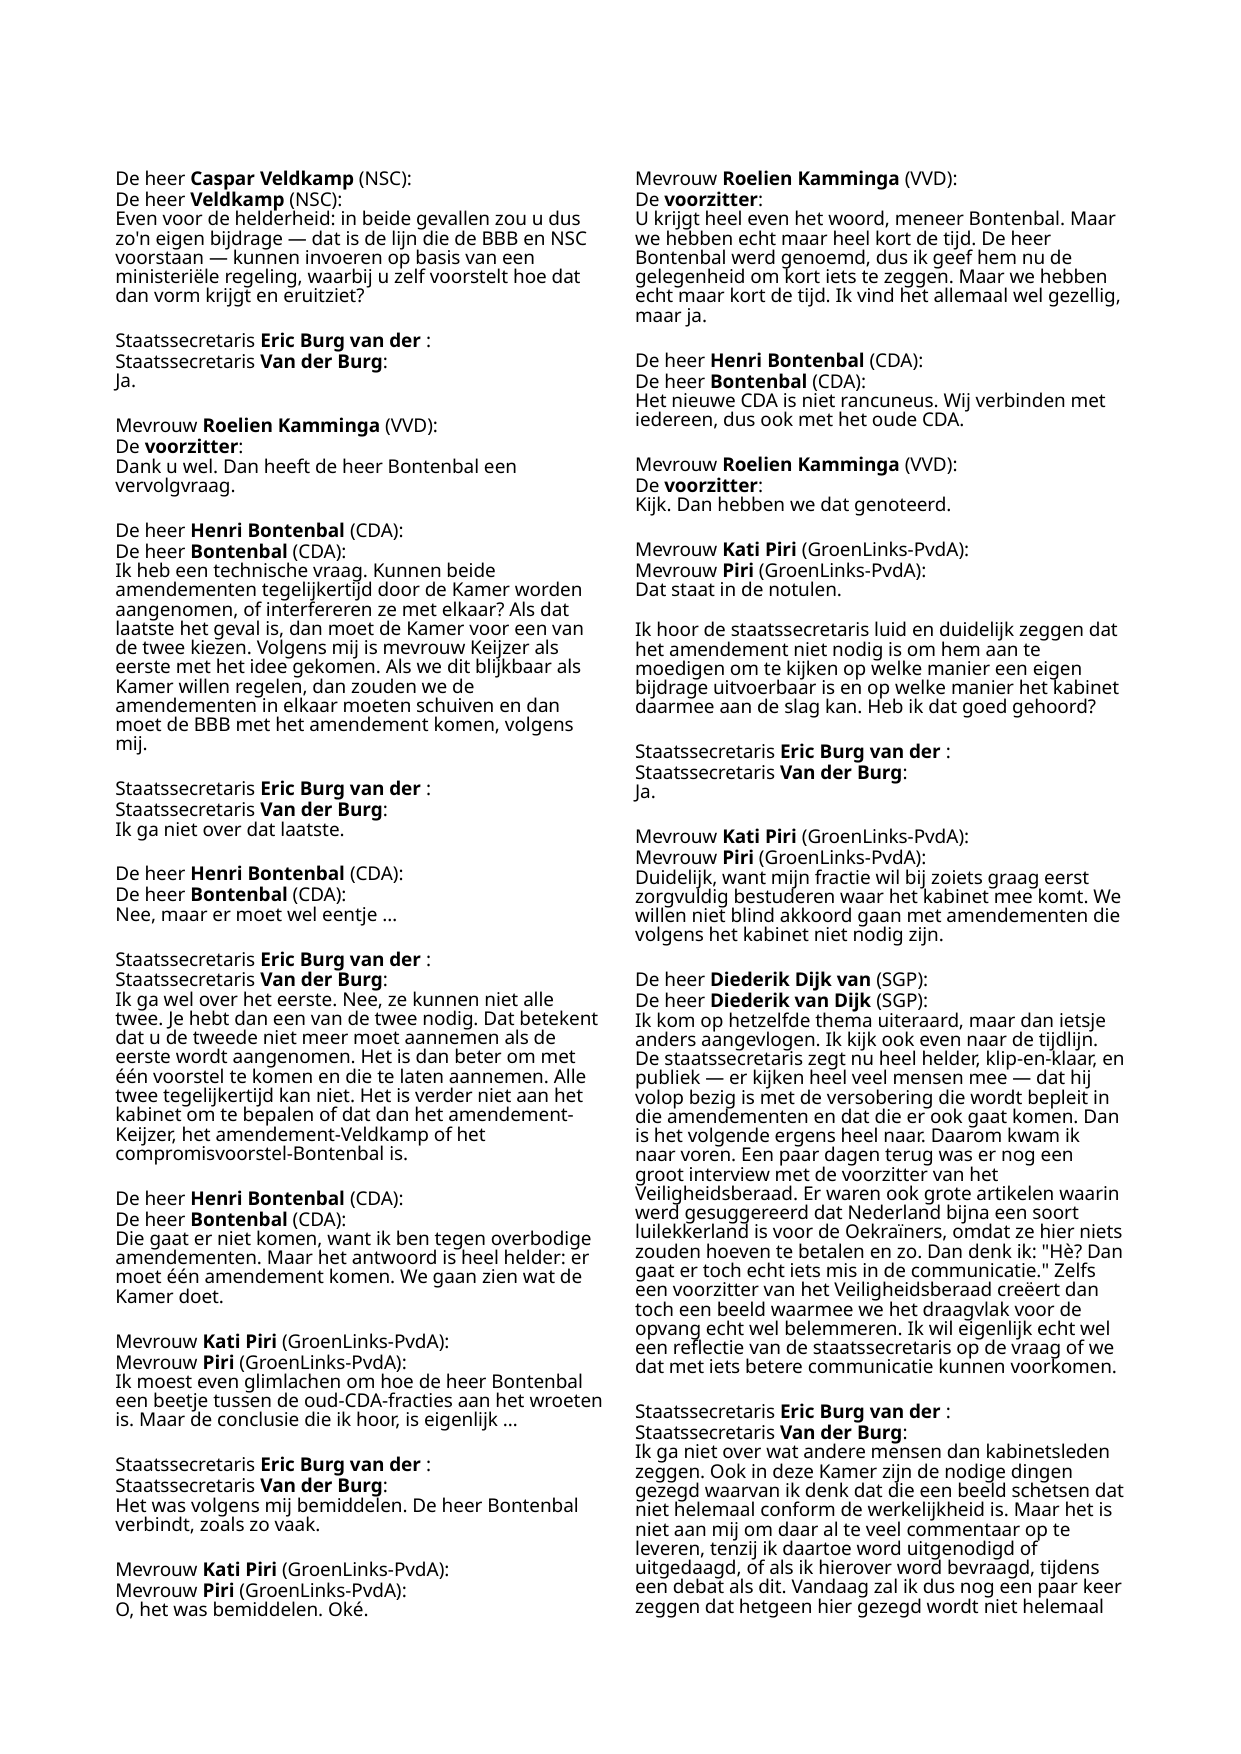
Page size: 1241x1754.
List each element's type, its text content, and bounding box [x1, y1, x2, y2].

text Het was volgens mij bemiddelen. De heer Bontenbal verbindt, zoals zo vaak. [115, 1497, 605, 1535]
text De heer Henri Bontenbal (CDA): [115, 517, 605, 543]
text Staatssecretaris Van der Burg: [635, 764, 1125, 783]
text Staatssecretaris Van der Burg: [115, 971, 605, 991]
text Nee, maar er moet wel eentje … [115, 906, 605, 925]
text O, het was bemiddelen. Oké. [115, 1601, 605, 1620]
text Staatssecretaris Eric Burg van der : [115, 1452, 605, 1477]
text Duidelijk, want mijn fractie wil bij zoiets graag eerst zorgvuldig bestuderen waar het kabinet mee komt. We willen niet blind akkoord gaan met amendementen die volgens het kabinet niet nodig zijn. [635, 869, 1125, 946]
text Staatssecretaris Van der Burg: [115, 1477, 605, 1497]
text Mevrouw Piri (GroenLinks-PvdA): [635, 562, 1125, 581]
text Mevrouw Kati Piri (GroenLinks-PvdA): [115, 1556, 605, 1582]
text Het nieuwe CDA is niet rancuneus. Wij verbinden met iedereen, dus ook met het oude CDA. [635, 392, 1125, 430]
text De voorzitter: [635, 477, 1125, 496]
text De heer Bontenbal (CDA): [635, 373, 1125, 392]
text Staatssecretaris Van der Burg: [635, 1424, 1125, 1443]
text U krijgt heel even het woord, meneer Bontenbal. Maar we hebben echt maar heel kort de tijd. De heer Bontenbal werd genoemd, dus ik geef hem nu de gelegenheid om kort iets te zeggen. Maar we hebben echt maar kort de tijd. Ik vind het allemaal wel gezellig, maar ja. [635, 210, 1125, 326]
text Ik heb een technische vraag. Kunnen beide amendementen tegelijkertijd door de Kamer worden aangenomen, of interfereren ze met elkaar? Als dat laatste het geval is, dan moet de Kamer voor een van de twee kiezen. Volgens mij is mevrouw Keijzer als eerste met het idee gekomen. Als we dit blijkbaar als Kamer willen regelen, dan zouden we de amendementen in elkaar moeten schuiven en dan moet de BBB met het amendement komen, volgens mij. [115, 562, 605, 755]
text De heer Veldkamp (NSC): [115, 191, 605, 210]
text Die gaat er niet komen, want ik ben tegen overbodige amendementen. Maar het antwoord is heel helder: er moet één amendement komen. We gaan zien wat de Kamer doet. [115, 1230, 605, 1307]
text Ik ga niet over wat andere mensen dan kabinetsleden zeggen. Ook in deze Kamer zijn de nodige dingen gezegd waarvan ik denk dat die een beeld schetsen dat niet helemaal conform de werkelijkheid is. Maar het is niet aan mij om daar al te veel commentaar op te leveren, tenzij ik daartoe word uitgenodigd of uitgedaagd, of als ik hierover word bevraagd, tijdens een debat als dit. Vandaag zal ik dus nog een paar keer zeggen dat hetgeen hier gezegd wordt niet helemaal [635, 1443, 1125, 1617]
text Ik moest even glimlachen om hoe de heer Bontenbal een beetje tussen de oud-CDA-fracties aan het wroeten is. Maar de conclusie die ik hoor, is eigenlijk … [115, 1373, 605, 1431]
text Mevrouw Piri (GroenLinks-PvdA): [635, 849, 1125, 869]
text Ik hoor de staatssecretaris luid en duidelijk zeggen dat het amendement niet nodig is om hem aan te moedigen om te kijken op welke manier een eigen bijdrage uitvoerbaar is en op welke manier het kabinet daarmee aan de slag kan. Heb ik dat goed gehoord? [635, 621, 1125, 718]
text De heer Bontenbal (CDA): [115, 886, 605, 906]
text Mevrouw Roelien Kamminga (VVD): [635, 165, 1125, 191]
text De heer Henri Bontenbal (CDA): [115, 861, 605, 886]
text Staatssecretaris Eric Burg van der : [635, 1398, 1125, 1424]
text Ja. [115, 372, 605, 392]
text Staatssecretaris Van der Burg: [115, 801, 605, 821]
text Mevrouw Piri (GroenLinks-PvdA): [115, 1582, 605, 1601]
text De heer Caspar Veldkamp (NSC): [115, 165, 605, 191]
text Mevrouw Kati Piri (GroenLinks-PvdA): [635, 536, 1125, 562]
text Even voor de helderheid: in beide gevallen zou u dus zo'n eigen bijdrage — dat is de lijn die de BBB en NSC voorstaan — kunnen invoeren op basis van een ministeriële regeling, waarbij u zelf voorstelt hoe dat dan vorm krijgt en eruitziet? [115, 210, 605, 307]
text Staatssecretaris Van der Burg: [115, 353, 605, 372]
text Staatssecretaris Eric Burg van der : [115, 327, 605, 353]
text De voorzitter: [115, 438, 605, 458]
text Ik ga niet over dat laatste. [115, 821, 605, 840]
text Ik ga wel over het eerste. Nee, ze kunnen niet alle twee. Je hebt dan een van de twee nodig. Dat betekent dat u de tweede niet meer moet aannemen als de eerste wordt aangenomen. Het is dan beter om met één voorstel te komen en die te laten aannemen. Alle twee tegelijkertijd kan niet. Het is verder niet aan het kabinet om te bepalen of dat dan het amendement-Keijzer, het amendement-Veldkamp of het compromisvoorstel-Bontenbal is. [115, 991, 605, 1164]
text De heer Diederik van Dijk (SGP): [635, 992, 1125, 1012]
text De heer Henri Bontenbal (CDA): [115, 1185, 605, 1211]
text De heer Bontenbal (CDA): [115, 1211, 605, 1230]
text Staatssecretaris Eric Burg van der : [115, 946, 605, 971]
text De voorzitter: [635, 191, 1125, 210]
text De heer Henri Bontenbal (CDA): [635, 347, 1125, 373]
text Dank u wel. Dan heeft de heer Bontenbal een vervolgvraag. [115, 458, 605, 496]
text Staatssecretaris Eric Burg van der : [115, 776, 605, 801]
text Kijk. Dan hebben we dat genoteerd. [635, 496, 1125, 516]
text Ja. [635, 783, 1125, 803]
text De heer Diederik Dijk van (SGP): [635, 967, 1125, 992]
text Mevrouw Roelien Kamminga (VVD): [635, 451, 1125, 477]
text Mevrouw Roelien Kamminga (VVD): [115, 413, 605, 438]
text Mevrouw Kati Piri (GroenLinks-PvdA): [115, 1328, 605, 1354]
text Dat staat in de notulen. [635, 581, 1125, 601]
text Mevrouw Piri (GroenLinks-PvdA): [115, 1354, 605, 1373]
text Mevrouw Kati Piri (GroenLinks-PvdA): [635, 824, 1125, 849]
text De heer Bontenbal (CDA): [115, 543, 605, 562]
text Ik kom op hetzelfde thema uiteraard, maar dan ietsje anders aangevlogen. Ik kijk ook even naar de tijdlijn. De staatssecretaris zegt nu heel helder, klip-en-klaar, en publiek — er kijken heel veel mensen mee — dat hij volop bezig is met de versobering die wordt bepleit in die amendementen en dat die er ook gaat komen. Dan is het volgende ergens heel naar. Daarom kwam ik naar voren. Een paar dagen terug was er nog een groot interview met de voorzitter van het Veiligheidsberaad. Er waren ook grote artikelen waarin werd gesuggereerd dat Nederland bijna een soort luilekkerland is voor de Oekraïners, omdat ze hier niets zouden hoeven te betalen en zo. Dan denk ik: "Hè? Dan gaat er toch echt iets mis in de communicatie." Zelfs een voorzitter van het Veiligheidsberaad creëert dan toch een beeld waarmee we het draagvlak voor de opvang echt wel belemmeren. Ik wil eigenlijk echt wel een reflectie van de staatssecretaris op de vraag of we dat met iets betere communicatie kunnen voorkomen. [635, 1012, 1125, 1378]
text Staatssecretaris Eric Burg van der : [635, 738, 1125, 764]
